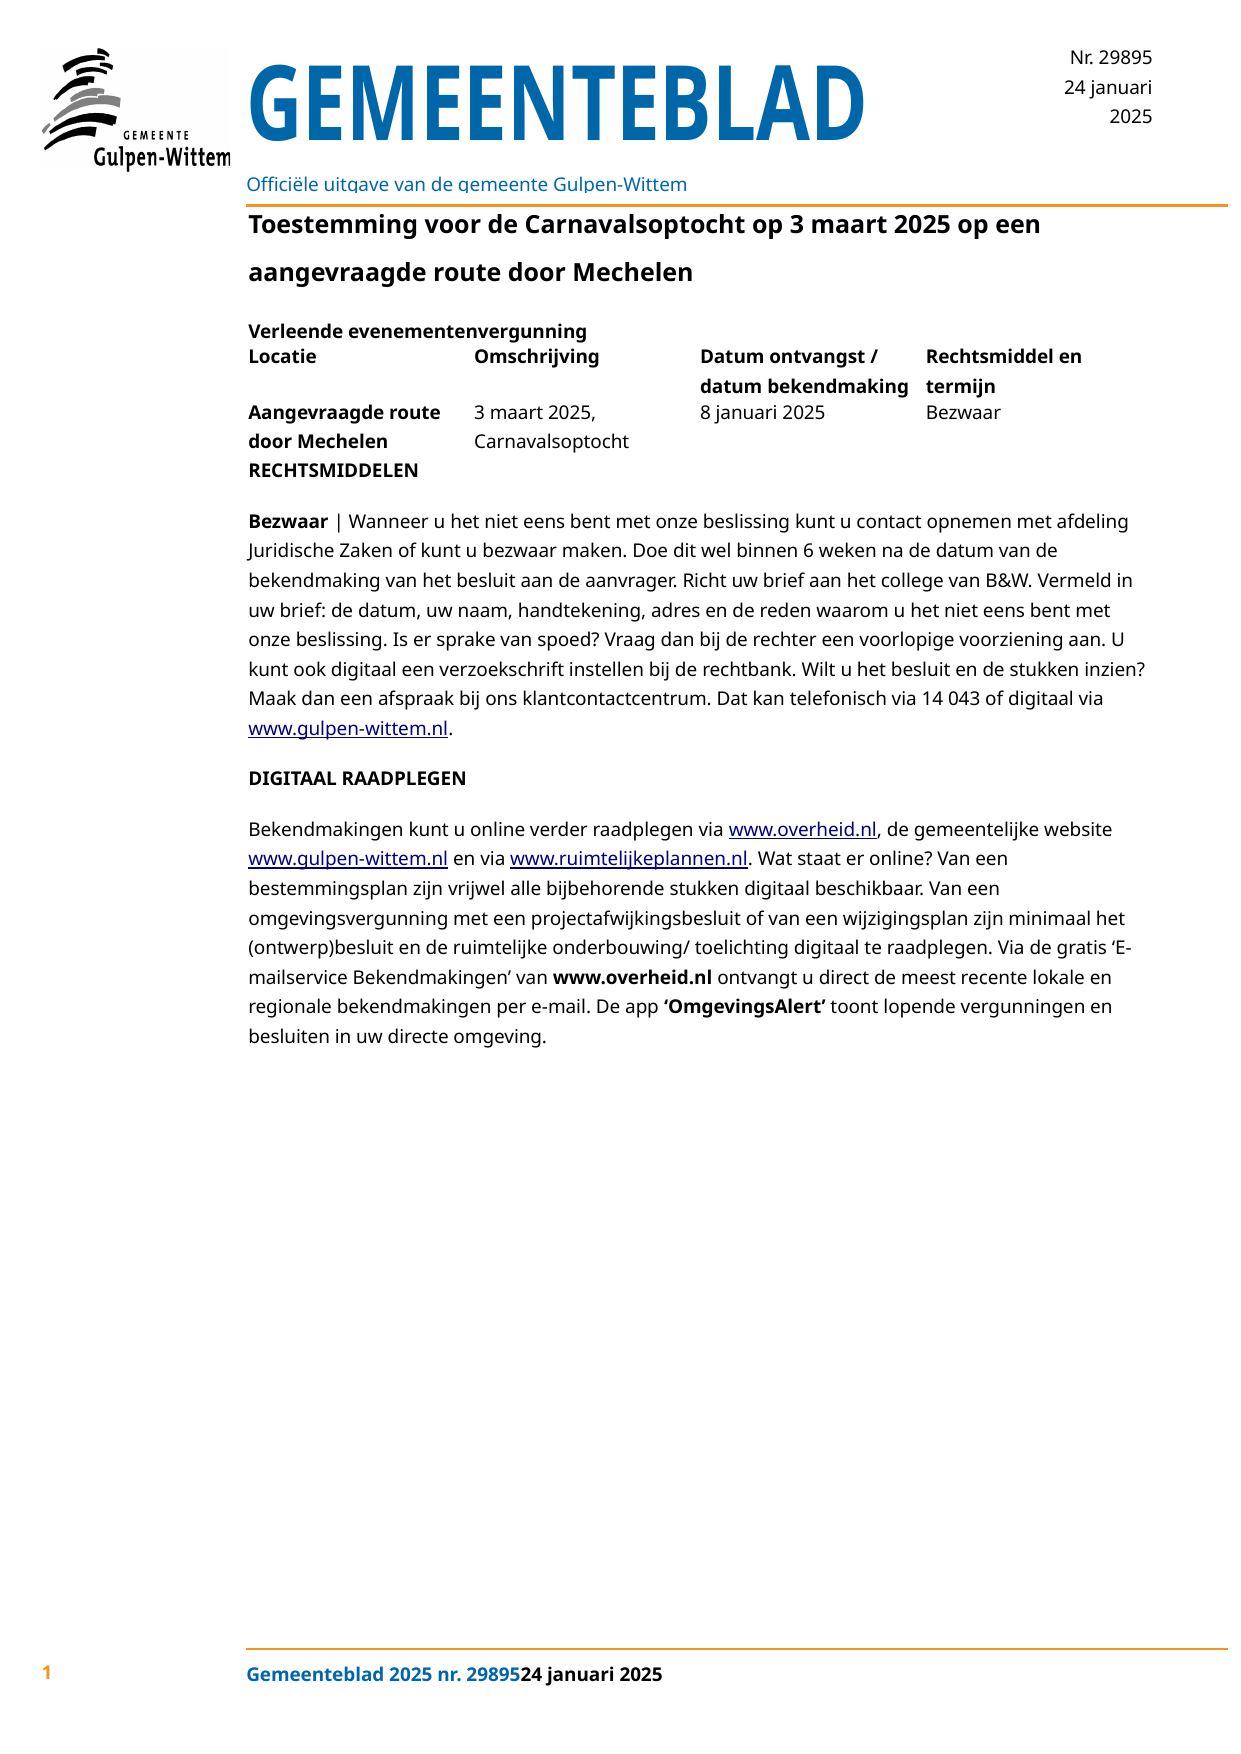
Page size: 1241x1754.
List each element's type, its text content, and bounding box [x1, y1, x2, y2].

table_cell Aangevraagde route door Mechelen [248, 399, 474, 454]
table_cell Datum ontvangst / datum bekendmaking [700, 344, 926, 399]
table_cell 8 januari 2025 [700, 399, 926, 454]
table_cell Omschrijving [474, 344, 700, 399]
table_cell 3 maart 2025, Carnavalsoptocht [474, 399, 700, 454]
picture [41, 47, 231, 172]
table_header Verleende evenementenvergunning [248, 318, 1152, 344]
text Toestemming voor de Carnavalsoptocht op 3 maart 2025 op een aangevraagde route door Mechelen [248, 207, 1152, 288]
text Bezwaar | Wanneer u het niet eens bent met onze beslissing kunt u contact opnemen met afdeling Juridische Zaken of kunt u bezwaar maken. Doe dit wel binnen 6 weken na de datum van de bekendmaking van het besluit aan de aanvrager. Richt uw brief aan het college van B&W. Vermeld in uw brief: de datum, uw naam, handtekening, adres en de reden waarom u het niet eens bent met onze beslissing. Is er sprake van spoed? Vraag dan bij de rechter een voorlopige voorziening aan. U kunt ook digitaal een verzoekschrift instellen bij de rechtbank. Wilt u het besluit en de stukken inzien? Maak dan een afspraak bij ons klantcontactcentrum. Dat kan telefonisch via 14 043 of digitaal via www.gulpen-wittem.nl. [248, 508, 1152, 741]
text Bekendmakingen kunt u online verder raadplegen via www.overheid.nl, de gemeentelijke website www.gulpen-wittem.nl en via www.ruimtelijkeplannen.nl. Wat staat er online? Van een bestemmingsplan zijn vrijwel alle bijbehorende stukken digitaal beschikbaar. Van een omgevingsvergunning met een projectafwijkingsbesluit of van een wijzigingsplan zijn minimaal het (ontwerp)besluit en de ruimtelijke onderbouwing/ toelichting digitaal te raadplegen. Via de gratis ‘E-mailservice Bekendmakingen’ van www.overheid.nl ontvangt u direct de meest recente lokale en regionale bekendmakingen per e-mail. De app ‘OmgevingsAlert’ toont lopende vergunningen en besluiten in uw directe omgeving. [248, 816, 1152, 1049]
text RECHTSMIDDELEN [248, 458, 1152, 483]
table_cell Locatie [248, 344, 474, 399]
table_cell Rechtsmiddel en termijn [926, 344, 1152, 399]
table_cell Bezwaar [926, 399, 1152, 454]
text DIGITAAL RAADPLEGEN [248, 766, 1152, 791]
